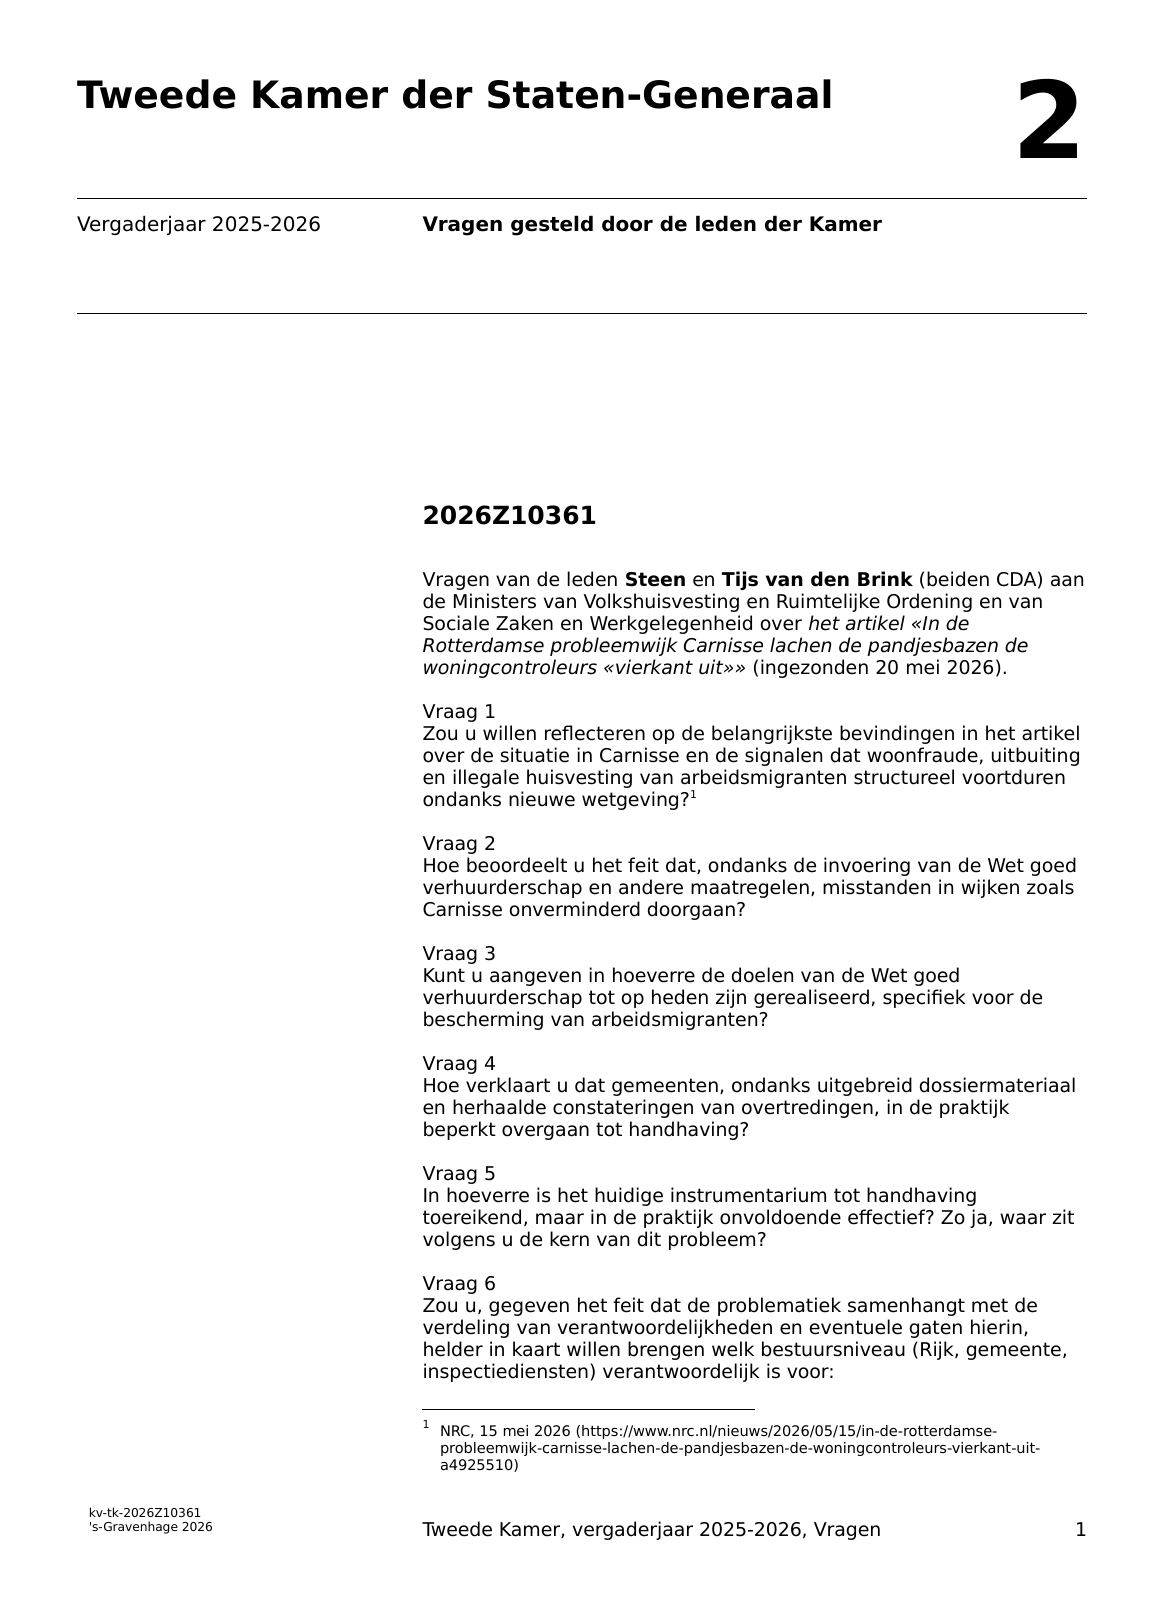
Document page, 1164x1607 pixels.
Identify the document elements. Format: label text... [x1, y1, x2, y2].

text Zou u, gegeven het feit dat de problematiek samenhangt met de verdeling van verantwoordelijkheden en eventuele gaten hierin, helder in kaart willen brengen welk bestuursniveau (Rijk, gemeente, inspectiediensten) verantwoordelijk is voor: [422, 1295, 1087, 1383]
table_cell Vragen gesteld door de leden der Kamer [422, 199, 1087, 313]
text kv-tk-2026Z10361 [88, 1506, 323, 1520]
text Zou u willen reflecteren op de belangrijkste bevindingen in het artikel over de situatie in Carnisse en de signalen dat woonfraude, uitbuiting en illegale huisvesting van arbeidsmigranten structureel voortduren ondanks nieuwe wetgeving? [422, 723, 1087, 811]
text Vraag 1 [422, 701, 1087, 723]
text Vraag 2 [422, 833, 1087, 855]
table_cell Vergaderjaar 2025-2026 [77, 199, 422, 313]
text Kunt u aangeven in hoeverre de doelen van de Wet goed verhuurderschap tot op heden zijn gerealiseerd, specifiek voor de bescherming van arbeidsmigranten? [422, 965, 1087, 1031]
text Vraag 6 [422, 1273, 1087, 1295]
text 's-Gravenhage 2026 [88, 1520, 323, 1534]
text In hoeverre is het huidige instrumentarium tot handhaving toereikend, maar in de praktijk onvoldoende effectief? Zo ja, waar zit volgens u de kern van dit probleem? [422, 1185, 1087, 1251]
text Hoe beoordeelt u het feit dat, ondanks de invoering van de Wet goed verhuurderschap en andere maatregelen, misstanden in wijken zoals Carnisse onverminderd doorgaan? [422, 855, 1087, 921]
text Hoe verklaart u dat gemeenten, ondanks uitgebreid dossiermateriaal en herhaalde constateringen van overtredingen, in de praktijk beperkt overgaan tot handhaving? [422, 1075, 1087, 1141]
text Vraag 4 [422, 1053, 1087, 1075]
table_header 2 [886, 59, 1087, 198]
table_header Tweede Kamer der Staten-Generaal [77, 59, 886, 198]
text NRC, 15 mei 2026 (https://www.nrc.nl/nieuws/2026/05/15/in-de-rotterdamse-probleemwijk-carnisse-lachen-de-pandjesbazen-de-woningcontroleurs-vierkant-uit-a4925510) [422, 1418, 1087, 1474]
text 2026Z10361 [422, 501, 1087, 531]
text Vragen van de leden Steen en Tijs van den Brink (beiden CDA) aan de Ministers van Volkshuisvesting en Ruimtelijke Ordening en van Sociale Zaken en Werkgelegenheid over het artikel «In de Rotterdamse probleemwijk Carnisse lachen de pandjesbazen de woningcontroleurs «vierkant uit»» (ingezonden 20 mei 2026). [422, 569, 1087, 679]
text Vraag 3 [422, 943, 1087, 965]
text Vraag 5 [422, 1163, 1087, 1185]
